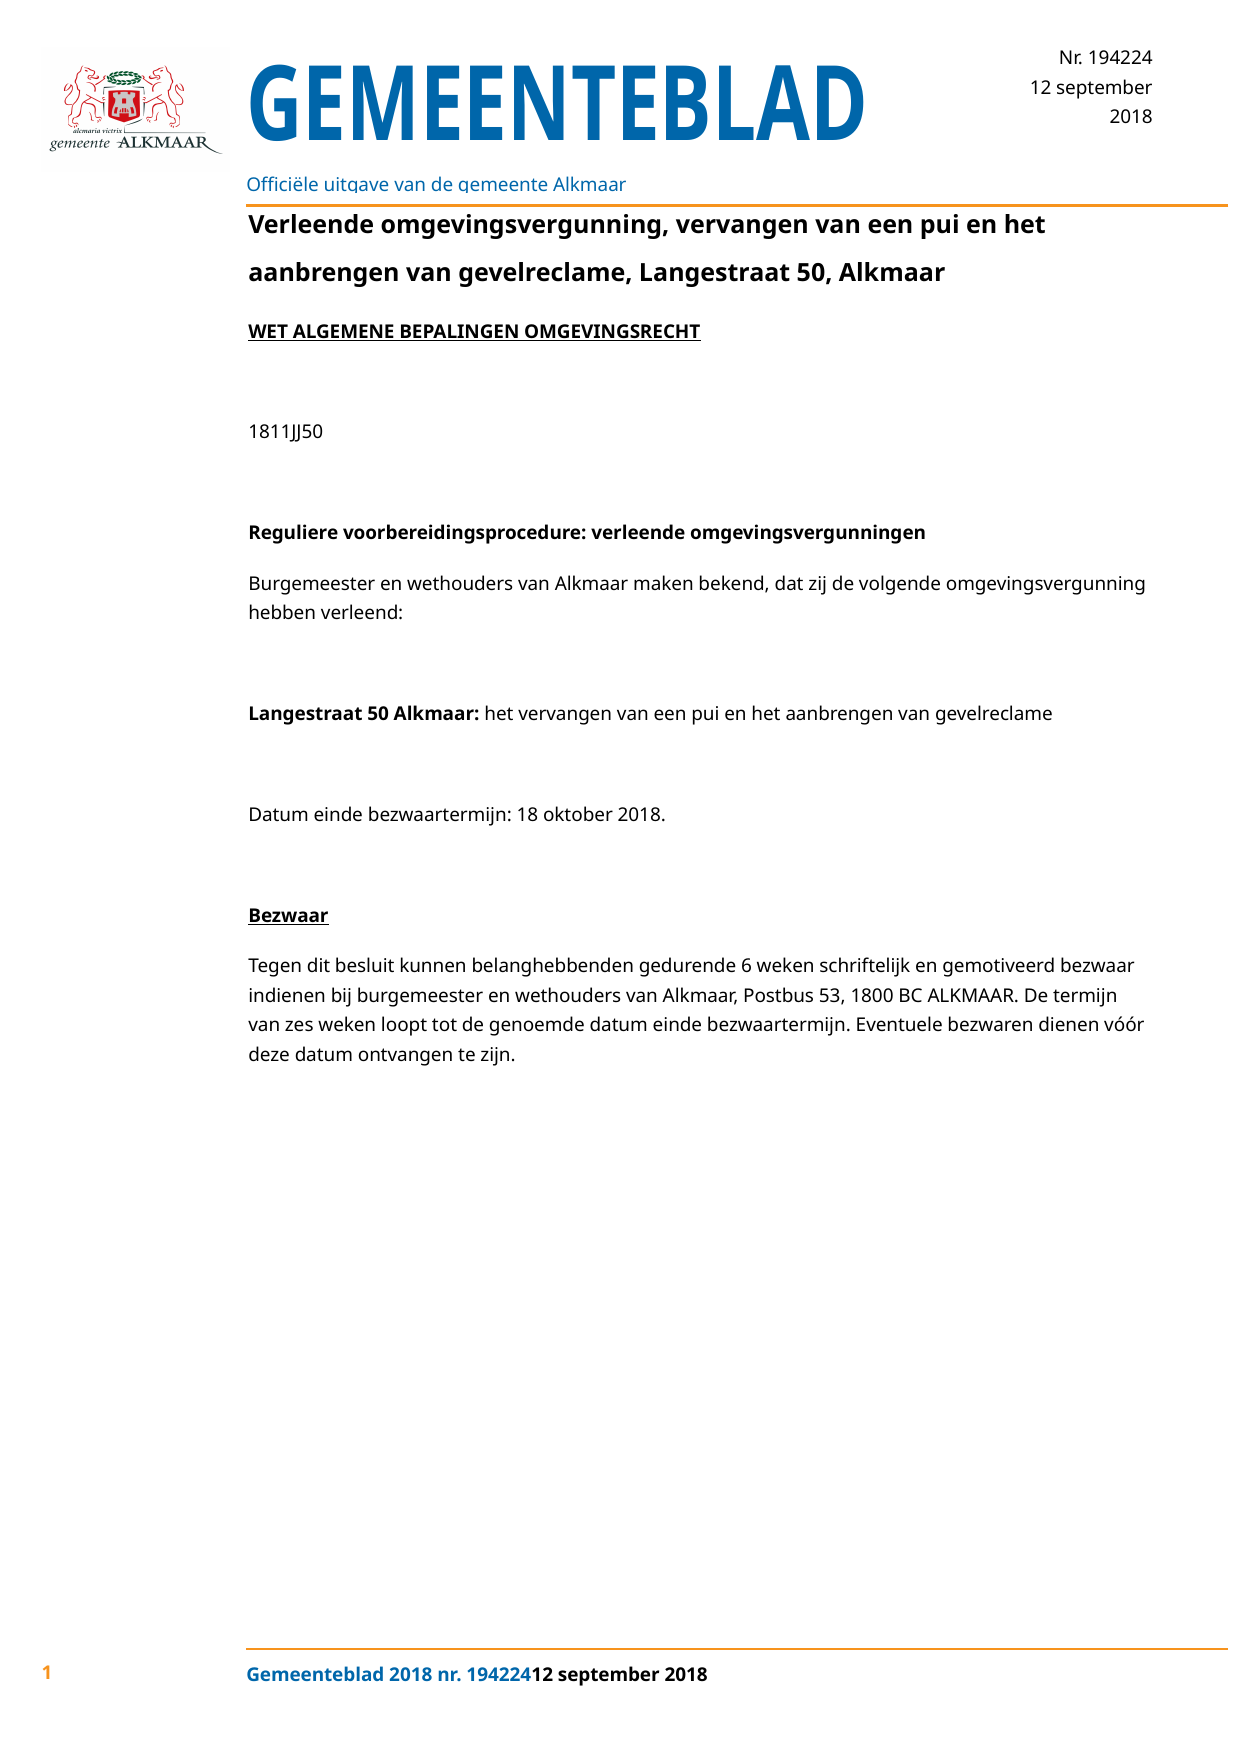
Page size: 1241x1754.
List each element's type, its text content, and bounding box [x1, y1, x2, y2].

picture [41, 47, 231, 172]
text Datum einde bezwaartermijn: 18 oktober 2018. [248, 801, 1152, 827]
text Bezwaar [248, 902, 1152, 928]
text Langestraat 50 Alkmaar: het vervangen van een pui en het aanbrengen van gevelreclame [248, 700, 1152, 726]
text 1811JJ50 [248, 419, 1152, 444]
text Reguliere voorbereidingsprocedure: verleende omgevingsvergunningen [248, 519, 1152, 545]
text WET ALGEMENE BEPALINGEN OMGEVINGSRECHT [248, 318, 1152, 344]
text Verleende omgevingsvergunning, vervangen van een pui en het aanbrengen van gevelreclame, Langestraat 50, Alkmaar [248, 207, 1152, 288]
text Burgemeester en wethouders van Alkmaar maken bekend, dat zij de volgende omgevingsvergunning hebben verleend: [248, 570, 1152, 625]
text Tegen dit besluit kunnen belanghebbenden gedurende 6 weken schriftelijk en gemotiveerd bezwaar indienen bij burgemeester en wethouders van Alkmaar, Postbus 53, 1800 BC ALKMAAR. De termijn van zes weken loopt tot de genoemde datum einde bezwaartermijn. Eventuele bezwaren dienen vóór deze datum ontvangen te zijn. [248, 952, 1152, 1067]
